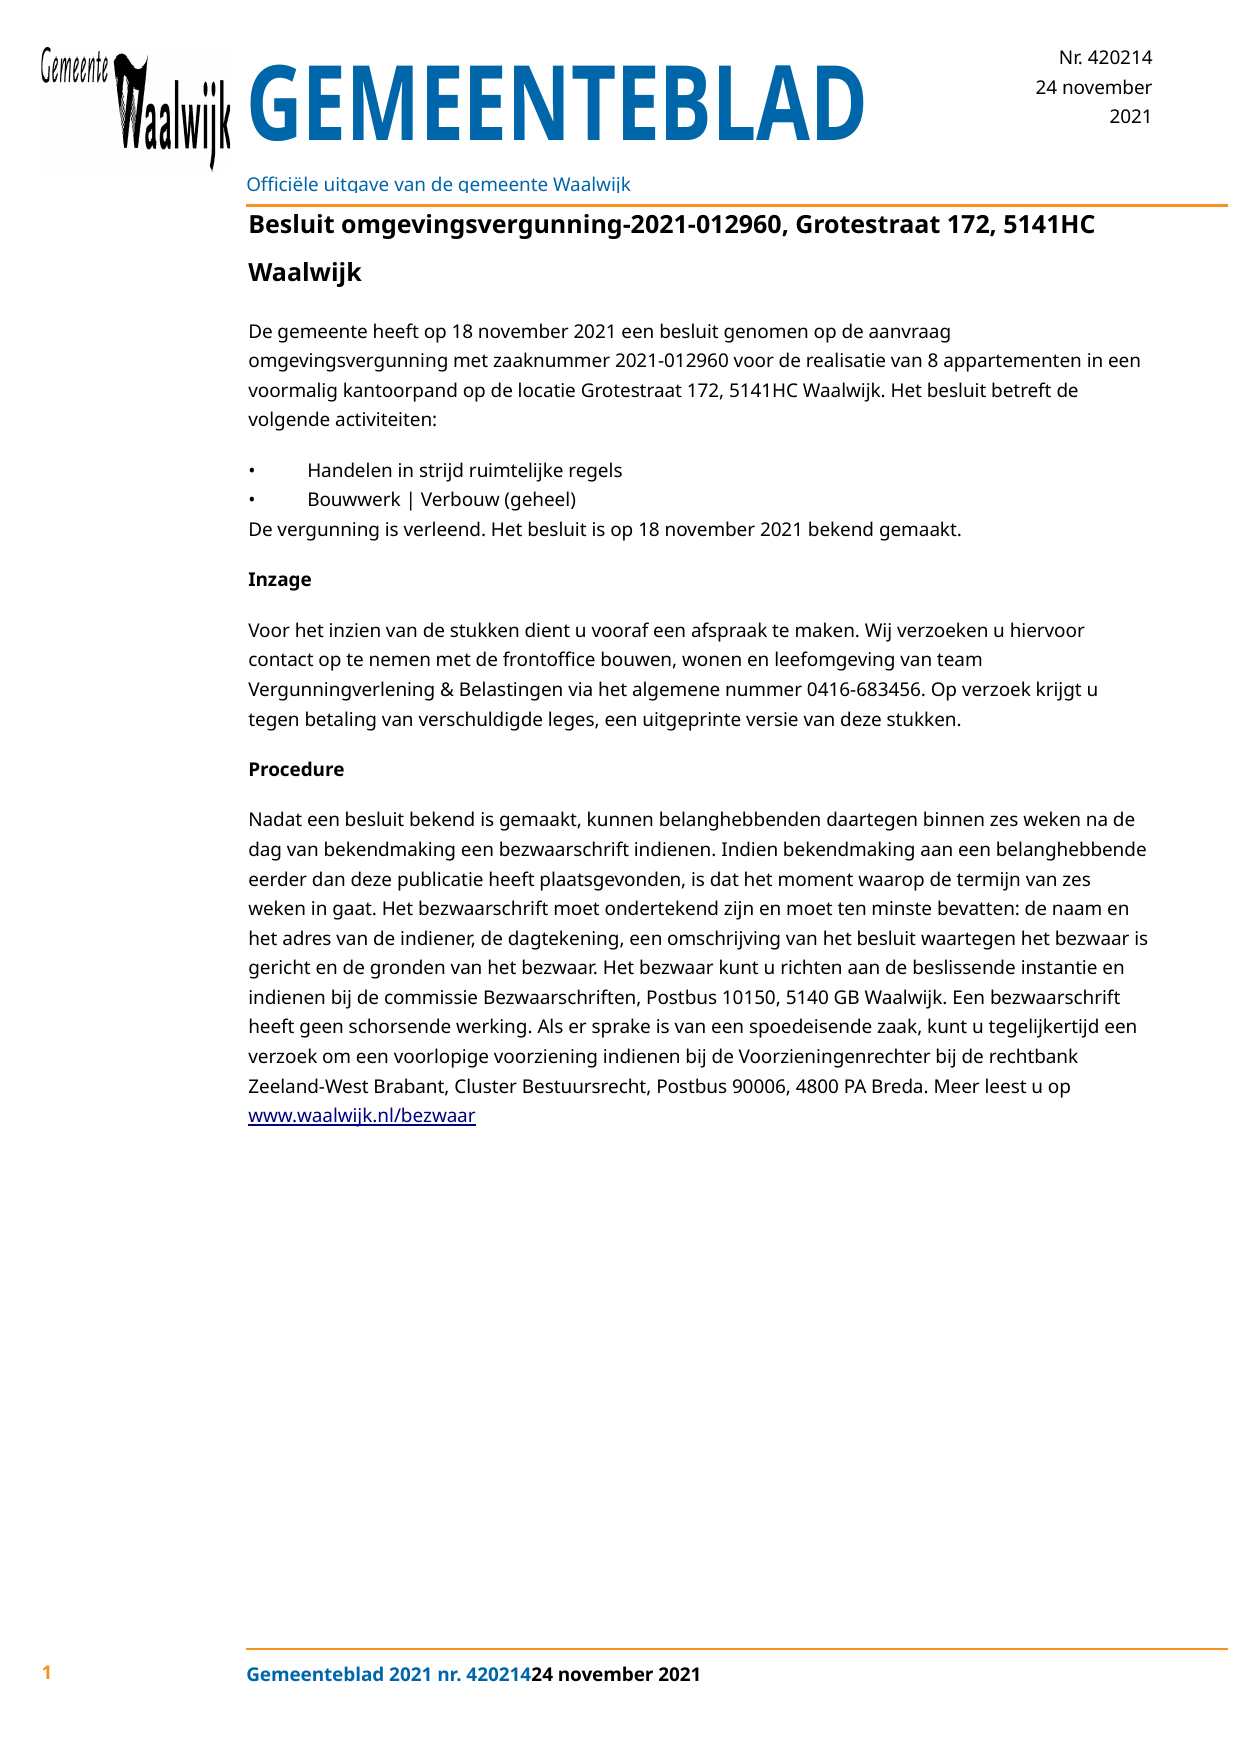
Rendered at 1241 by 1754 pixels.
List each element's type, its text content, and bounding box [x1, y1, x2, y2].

list Handelen in strijd ruimtelijke regels [248, 457, 1152, 483]
picture [41, 47, 231, 172]
list Bouwwerk | Verbouw (geheel) [248, 487, 1152, 512]
text Procedure [248, 756, 1152, 782]
text Voor het inzien van de stukken dient u vooraf een afspraak te maken. Wij verzoeken u hiervoor contact op te nemen met de frontoffice bouwen, wonen en leefomgeving van team Vergunningverlening & Belastingen via het algemene nummer 0416-683456. Op verzoek krijgt u tegen betaling van verschuldigde leges, een uitgeprinte versie van deze stukken. [248, 617, 1152, 732]
text Besluit omgevingsvergunning-2021-012960, Grotestraat 172, 5141HC Waalwijk [248, 207, 1152, 288]
text Nadat een besluit bekend is gemaakt, kunnen belanghebbenden daartegen binnen zes weken na de dag van bekendmaking een bezwaarschrift indienen. Indien bekendmaking aan een belanghebbende eerder dan deze publicatie heeft plaatsgevonden, is dat het moment waarop de termijn van zes weken in gaat. Het bezwaarschrift moet ondertekend zijn en moet ten minste bevatten: de naam en het adres van de indiener, de dagtekening, een omschrijving van het besluit waartegen het bezwaar is gericht en de gronden van het bezwaar. Het bezwaar kunt u richten aan de beslissende instantie en indienen bij de commissie Bezwaarschriften, Postbus 10150, 5140 GB Waalwijk. Een bezwaarschrift heeft geen schorsende werking. Als er sprake is van een spoedeisende zaak, kunt u tegelijkertijd een verzoek om een voorlopige voorziening indienen bij de Voorzieningenrechter bij de rechtbank Zeeland-West Brabant, Cluster Bestuursrecht, Postbus 90006, 4800 PA Breda. Meer leest u op www.waalwijk.nl/bezwaar [248, 807, 1152, 1128]
text Inzage [248, 567, 1152, 592]
text De gemeente heeft op 18 november 2021 een besluit genomen op de aanvraag omgevingsvergunning met zaaknummer 2021-012960 voor de realisatie van 8 appartementen in een voormalig kantoorpand op de locatie Grotestraat 172, 5141HC Waalwijk. Het besluit betreft de volgende activiteiten: [248, 318, 1152, 432]
text De vergunning is verleend. Het besluit is op 18 november 2021 bekend gemaakt. [248, 516, 1152, 542]
